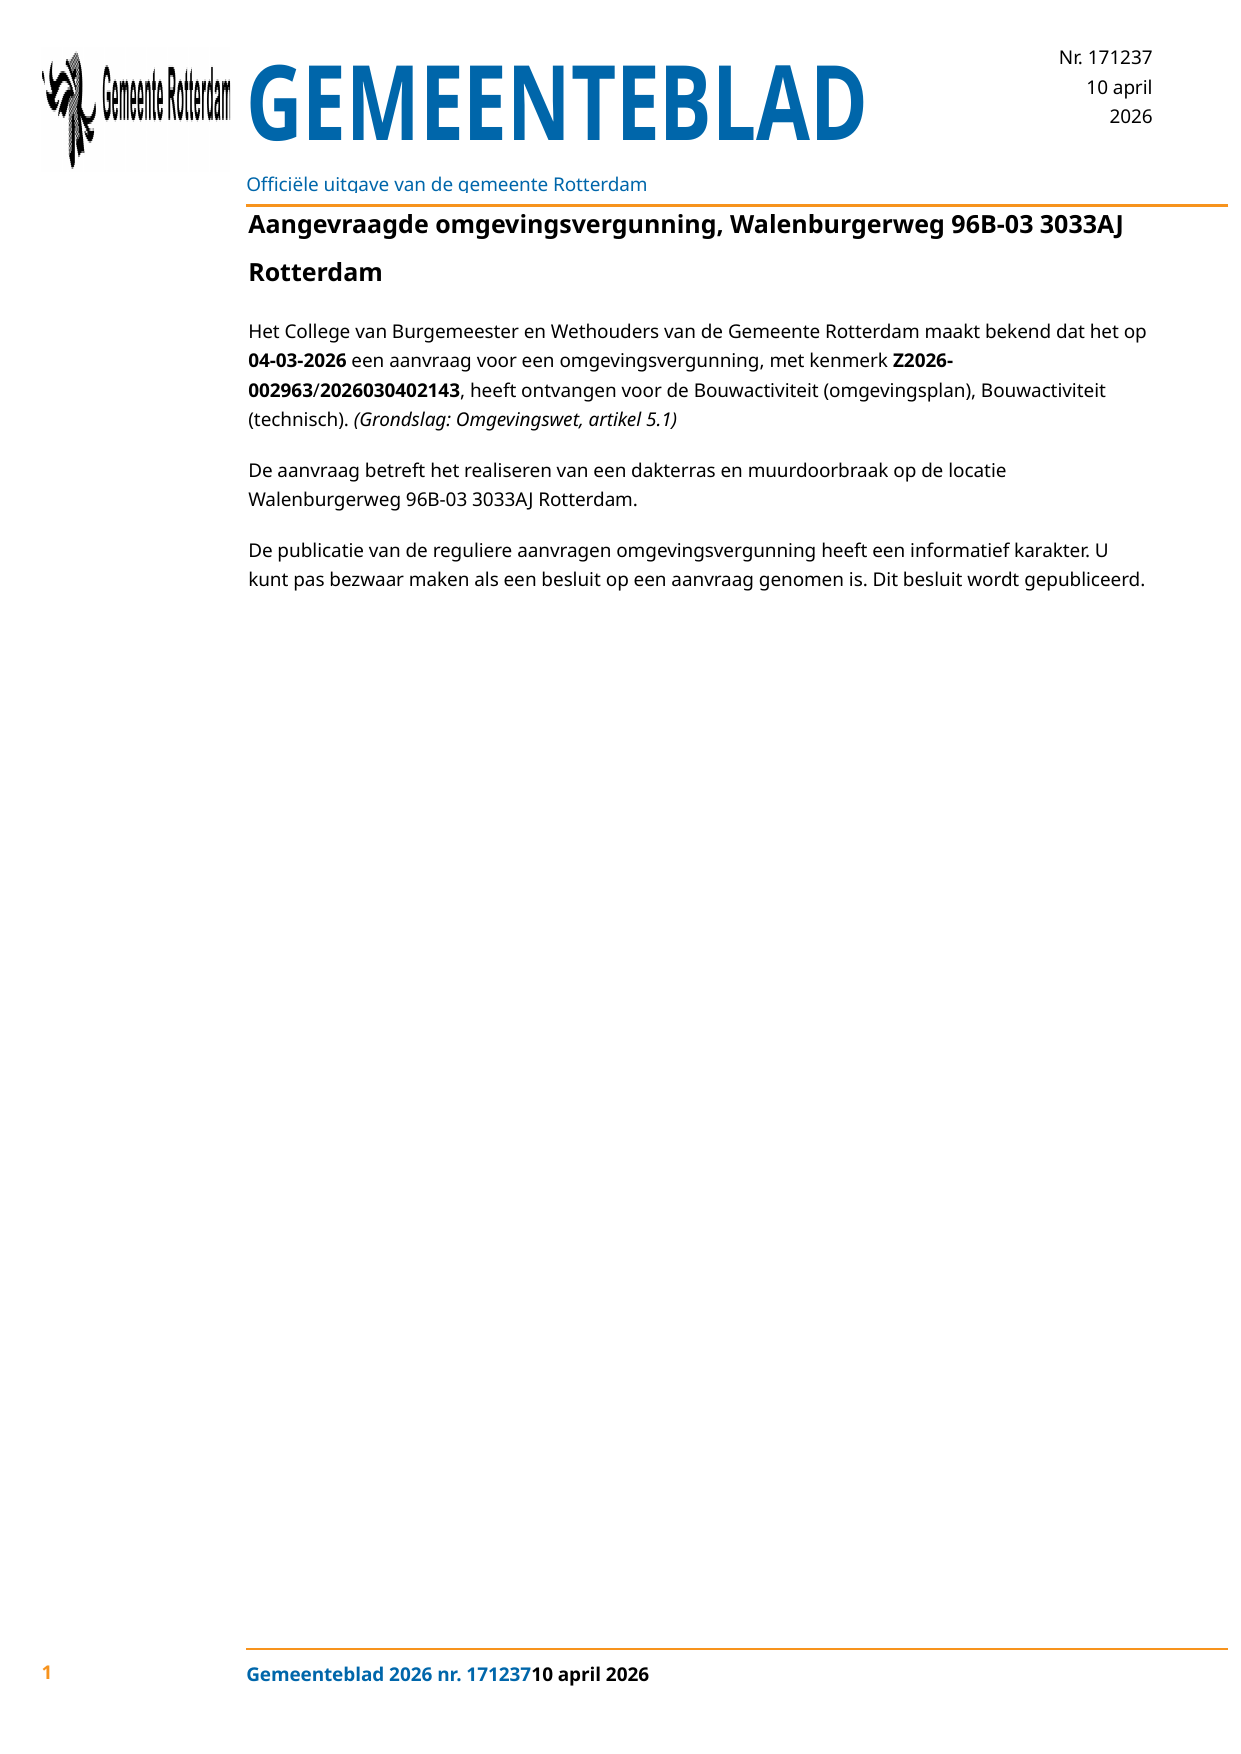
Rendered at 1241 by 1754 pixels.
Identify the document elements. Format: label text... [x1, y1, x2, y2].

text Aangevraagde omgevingsvergunning, Walenburgerweg 96B-03 3033AJ Rotterdam [248, 207, 1152, 288]
text Het College van Burgemeester en Wethouders van de Gemeente Rotterdam maakt bekend dat het op 04-03-2026 een aanvraag voor een omgevingsvergunning, met kenmerk Z2026-002963/2026030402143, heeft ontvangen voor de Bouwactiviteit (omgevingsplan), Bouwactiviteit (technisch). (Grondslag: Omgevingswet, artikel 5.1) [248, 318, 1152, 432]
picture [41, 47, 231, 172]
text De aanvraag betreft het realiseren van een dakterras en muurdoorbraak op de locatie Walenburgerweg 96B-03 3033AJ Rotterdam. [248, 457, 1152, 512]
text De publicatie van de reguliere aanvragen omgevingsvergunning heeft een informatief karakter. U kunt pas bezwaar maken als een besluit op een aanvraag genomen is. Dit besluit wordt gepubliceerd. [248, 537, 1152, 592]
